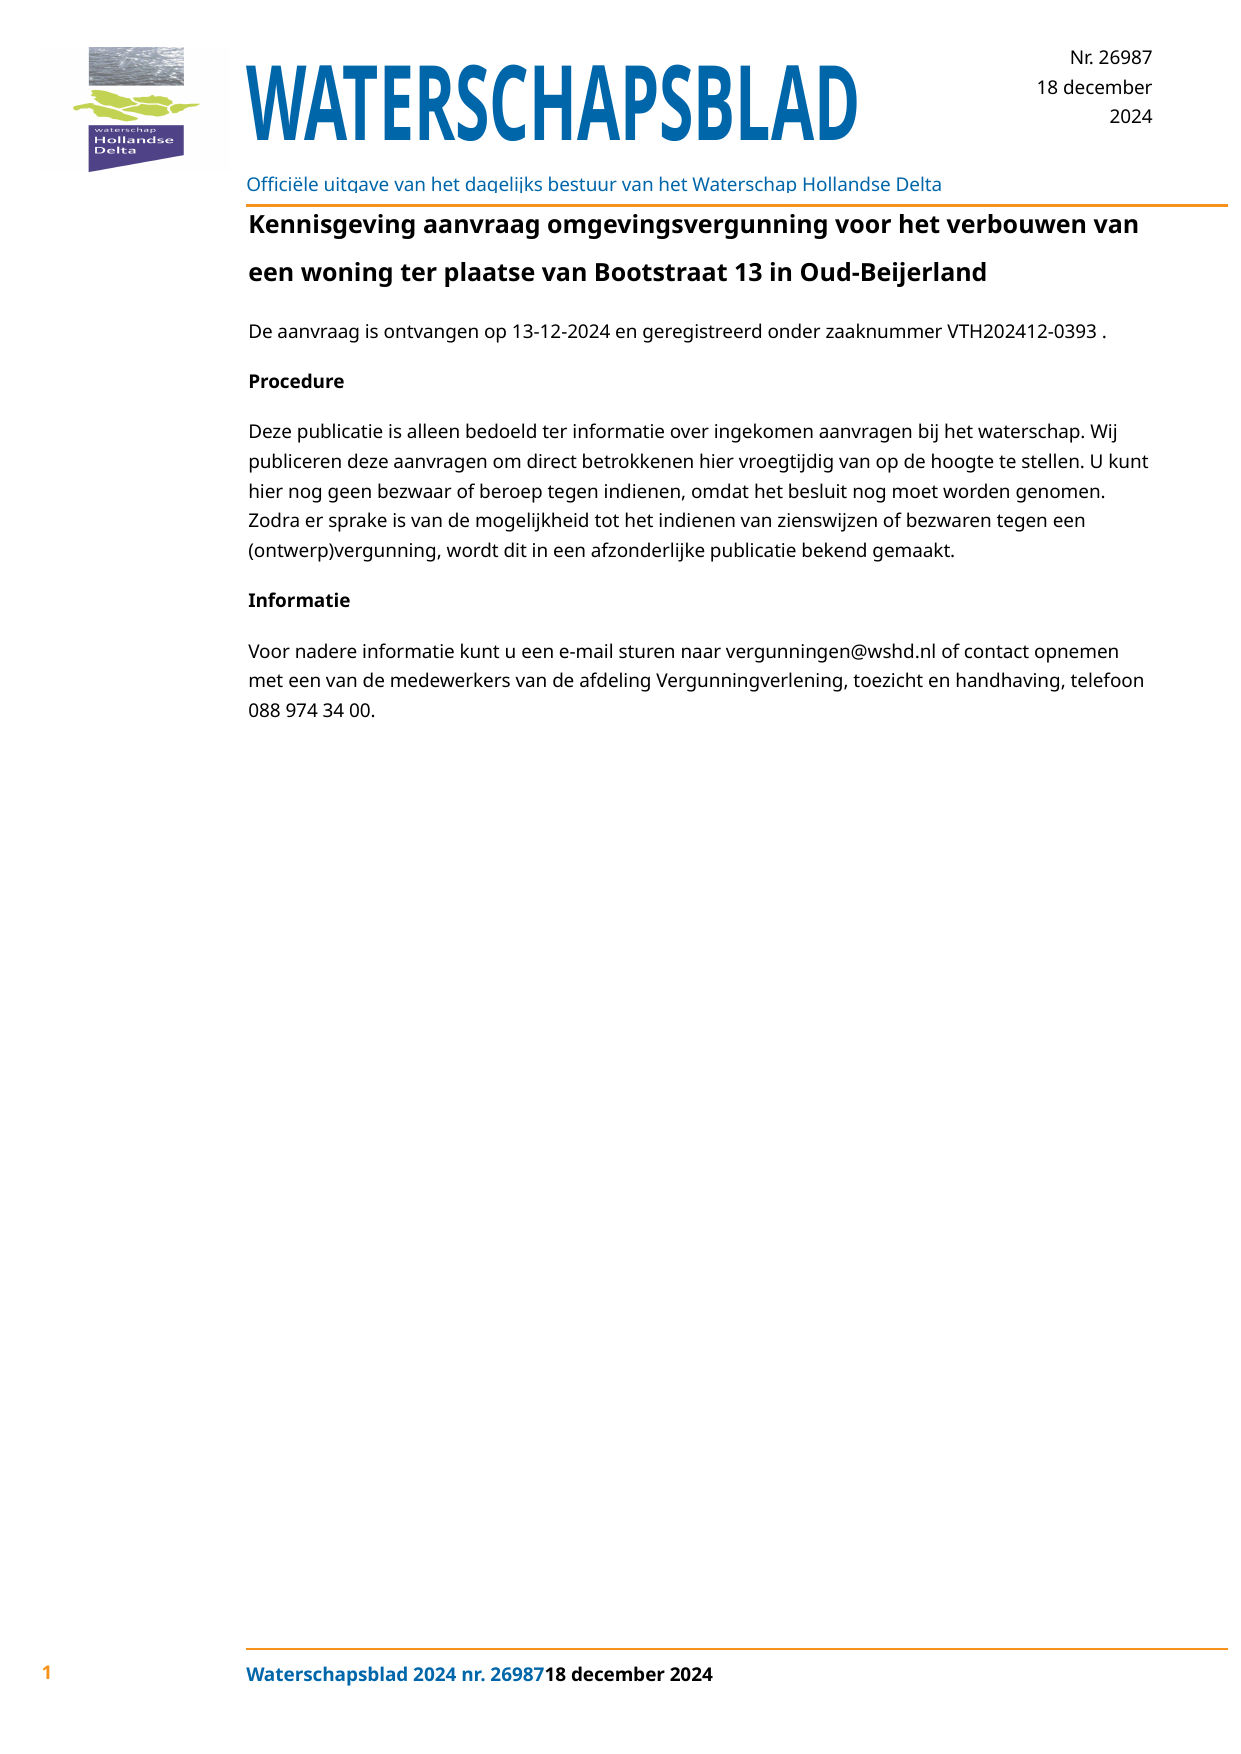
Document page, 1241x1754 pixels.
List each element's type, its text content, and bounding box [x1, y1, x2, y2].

text Procedure [248, 368, 1152, 394]
picture [41, 47, 231, 172]
text Kennisgeving aanvraag omgevingsvergunning voor het verbouwen van een woning ter plaatse van Bootstraat 13 in Oud-Beijerland [248, 207, 1152, 288]
text De aanvraag is ontvangen op 13-12-2024 en geregistreerd onder zaaknummer VTH202412-0393 . [248, 318, 1152, 344]
text Informatie [248, 587, 1152, 613]
text Deze publicatie is alleen bedoeld ter informatie over ingekomen aanvragen bij het waterschap. Wij publiceren deze aanvragen om direct betrokkenen hier vroegtijdig van op de hoogte te stellen. U kunt hier nog geen bezwaar of beroep tegen indienen, omdat het besluit nog moet worden genomen. Zodra er sprake is van de mogelijkheid tot het indienen van zienswijzen of bezwaren tegen een (ontwerp)vergunning, wordt dit in een afzonderlijke publicatie bekend gemaakt. [248, 419, 1152, 563]
text Voor nadere informatie kunt u een e-mail sturen naar vergunningen@wshd.nl of contact opnemen met een van de medewerkers van de afdeling Vergunningverlening, toezicht en handhaving, telefoon 088 974 34 00. [248, 638, 1152, 723]
